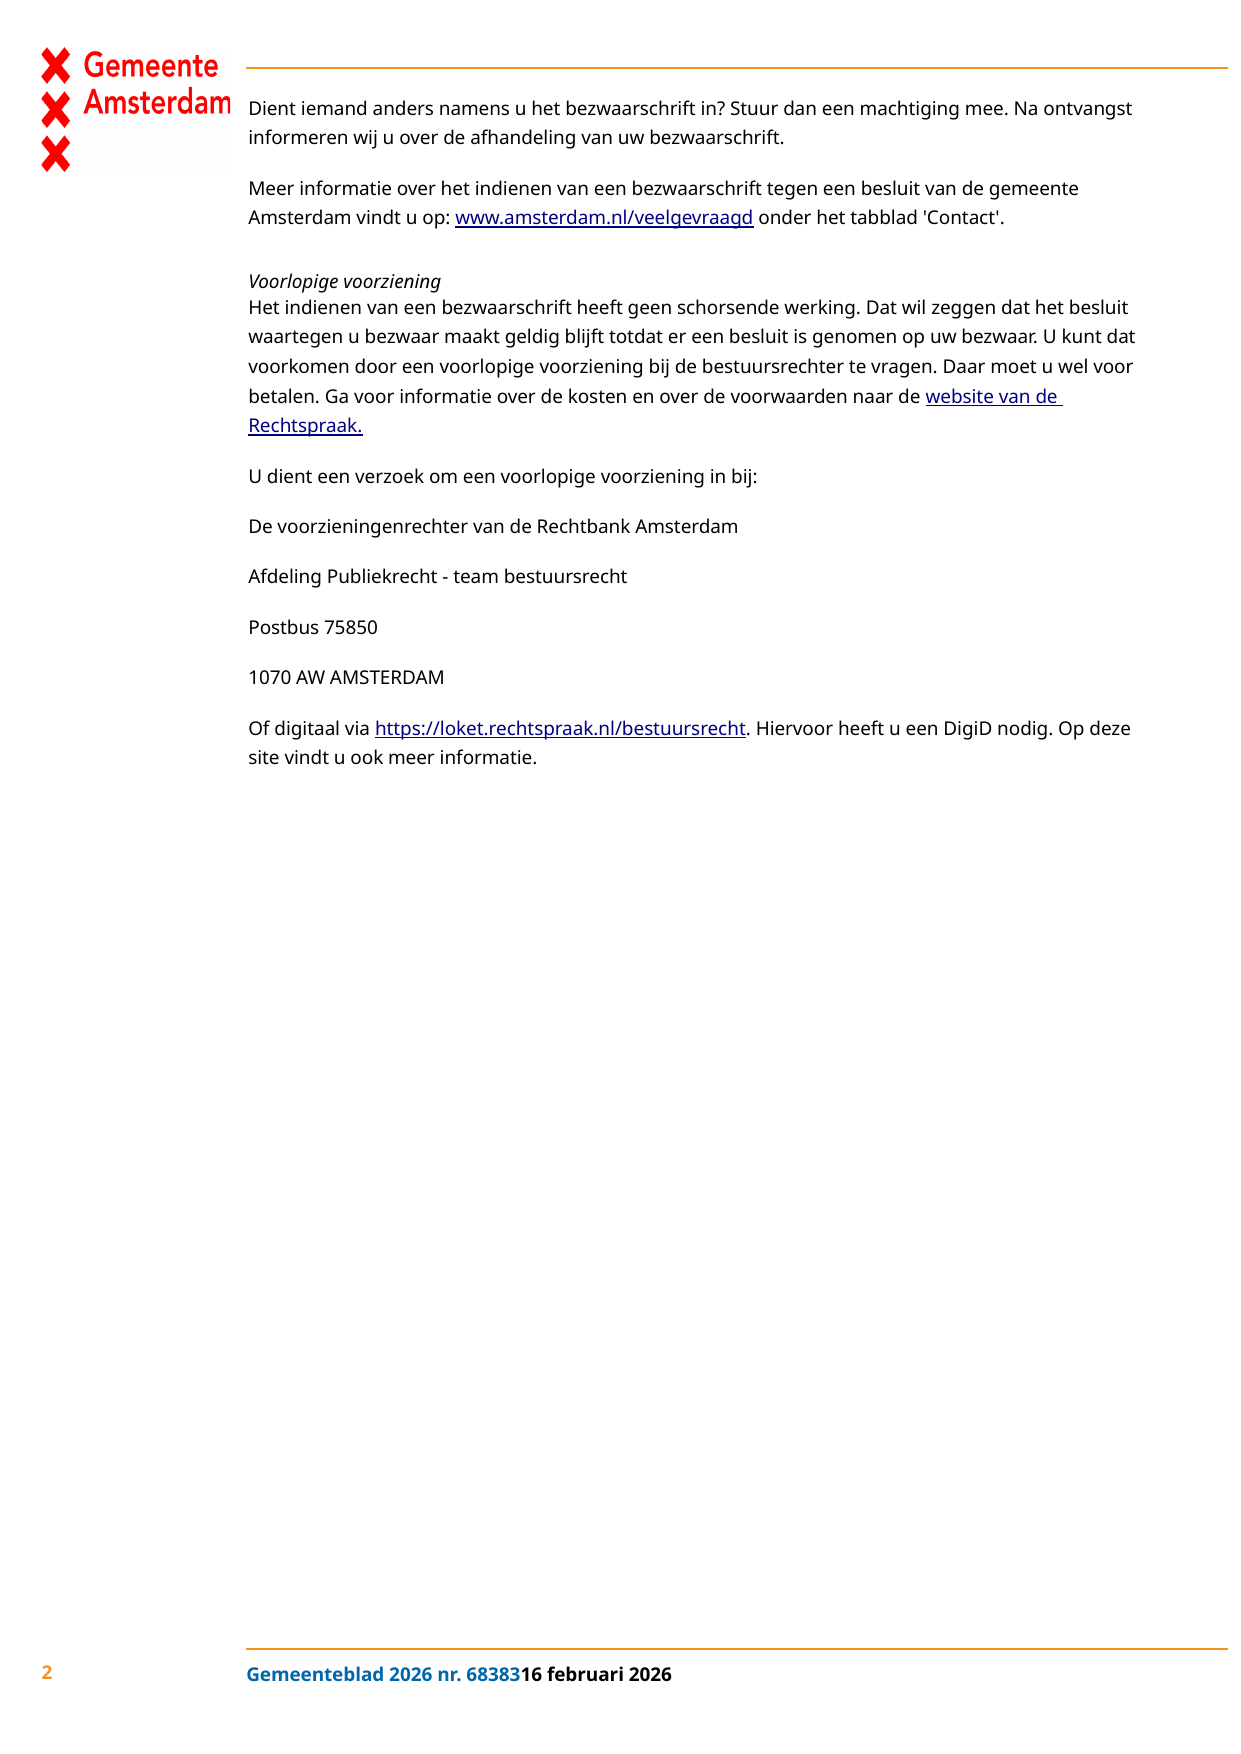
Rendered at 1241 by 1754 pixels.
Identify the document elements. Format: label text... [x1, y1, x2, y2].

text Het indienen van een bezwaarschrift heeft geen schorsende werking. Dat wil zeggen dat het besluit waartegen u bezwaar maakt geldig blijft totdat er een besluit is genomen op uw bezwaar. U kunt dat voorkomen door een voorlopige voorziening bij de bestuursrechter te vragen. Daar moet u wel voor betalen. Ga voor informatie over de kosten en over de voorwaarden naar de website van de Rechtspraak. [248, 294, 1152, 438]
text Of digitaal via https://loket.rechtspraak.nl/bestuursrecht. Hiervoor heeft u een DigiD nodig. Op deze site vindt u ook meer informatie. [248, 715, 1152, 770]
text 1070 AW AMSTERDAM [248, 664, 1152, 690]
text Afdeling Publiekrecht - team bestuursrecht [248, 564, 1152, 589]
picture [41, 47, 231, 172]
text Postbus 75850 [248, 614, 1152, 640]
text Voorlopige voorziening [248, 268, 1152, 294]
text U dient een verzoek om een voorlopige voorziening in bij: [248, 463, 1152, 488]
text Meer informatie over het indienen van een bezwaarschrift tegen een besluit van de gemeente Amsterdam vindt u op: www.amsterdam.nl/veelgevraagd onder het tabblad 'Contact'. [248, 175, 1152, 230]
text De voorzieningenrechter van de Rechtbank Amsterdam [248, 513, 1152, 539]
text Dient iemand anders namens u het bezwaarschrift in? Stuur dan een machtiging mee. Na ontvangst informeren wij u over de afhandeling van uw bezwaarschrift. [248, 95, 1152, 150]
